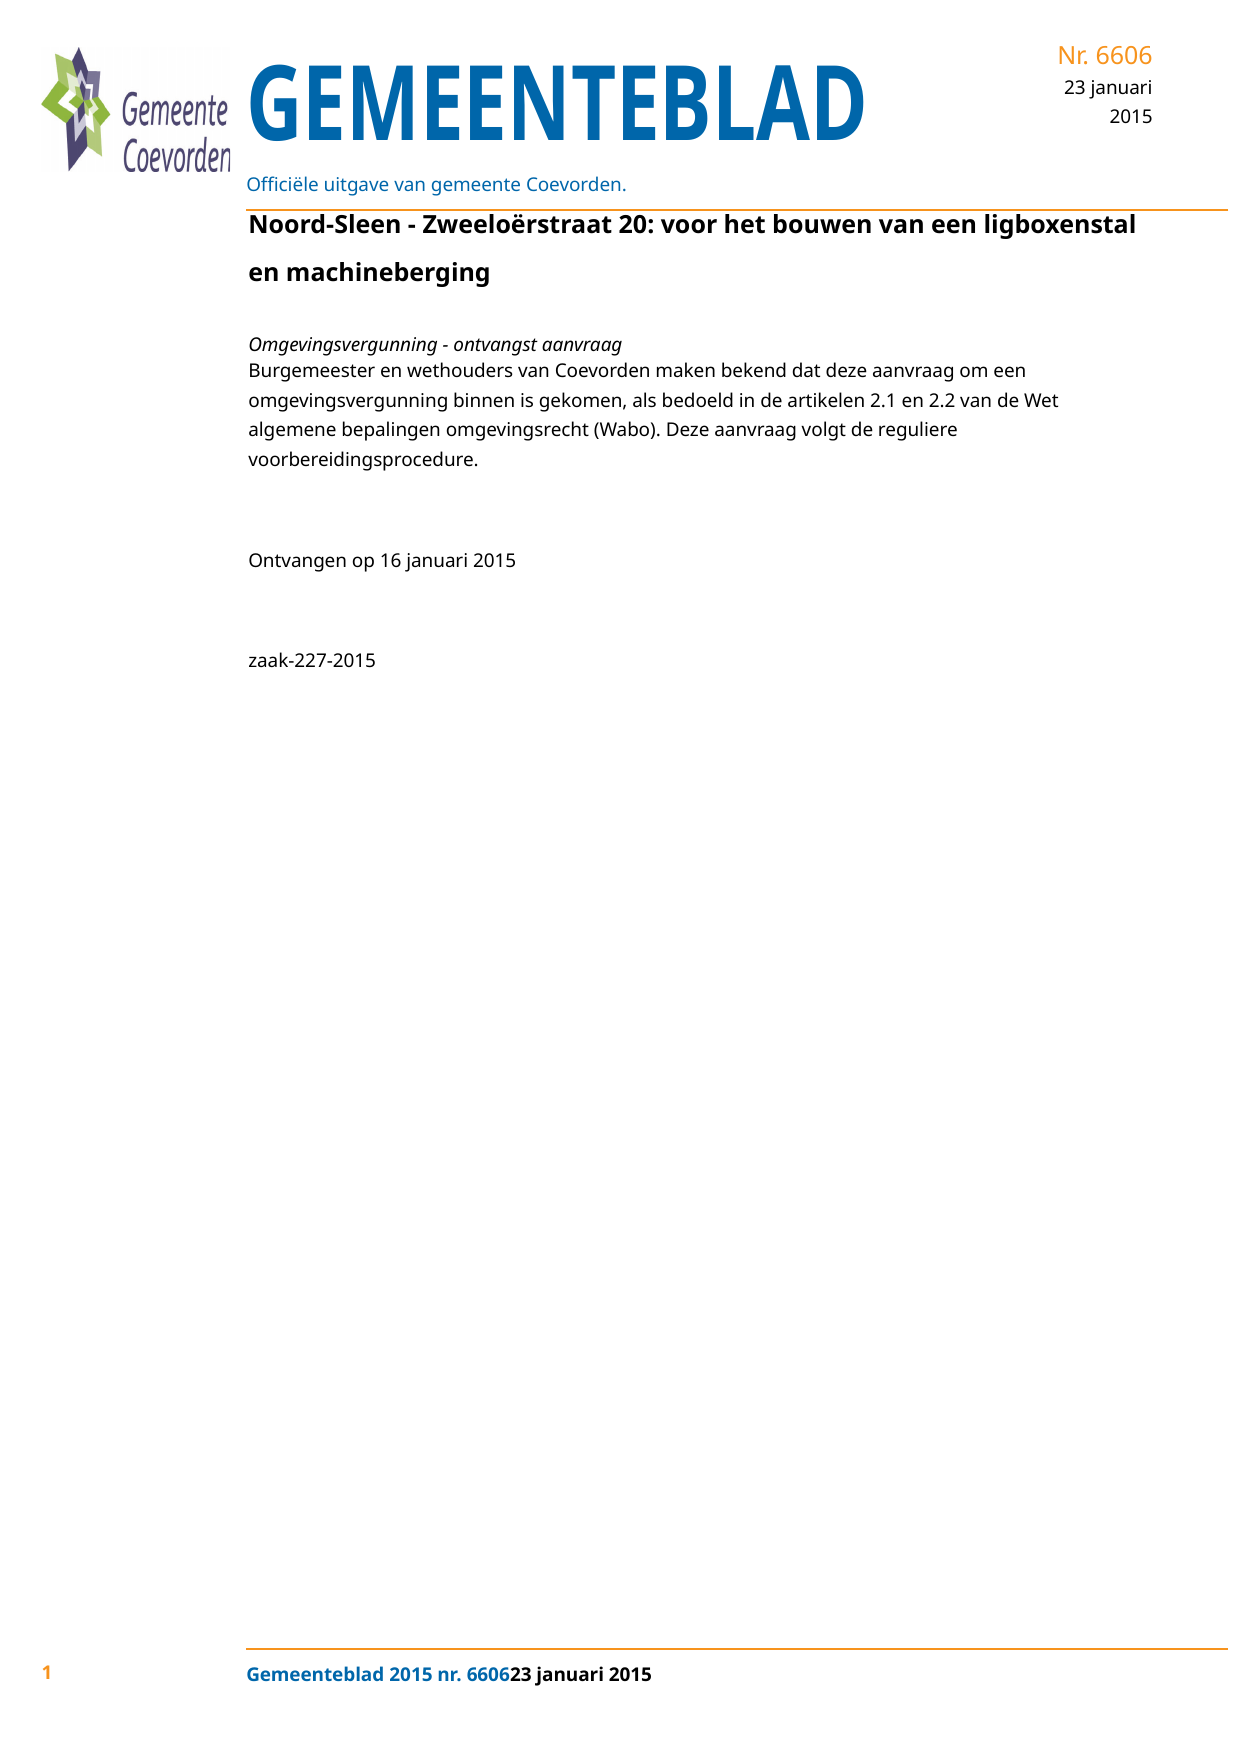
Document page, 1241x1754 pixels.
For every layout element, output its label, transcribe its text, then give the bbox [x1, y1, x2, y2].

text Ontvangen op 16 januari 2015 [248, 547, 1152, 572]
text Burgemeester en wethouders van Coevorden maken bekend dat deze aanvraag om een omgevingsvergunning binnen is gekomen, als bedoeld in de artikelen 2.1 en 2.2 van de Wet algemene bepalingen omgevingsrecht (Wabo). Deze aanvraag volgt de reguliere voorbereidingsprocedure. [248, 357, 1152, 472]
text zaak-227-2015 [248, 648, 1152, 673]
text Noord-Sleen - Zweeloërstraat 20: voor het bouwen van een ligboxenstal en machineberging [248, 211, 1152, 288]
text Omgevingsvergunning - ontvangst aanvraag [248, 331, 1152, 357]
picture [41, 47, 231, 172]
